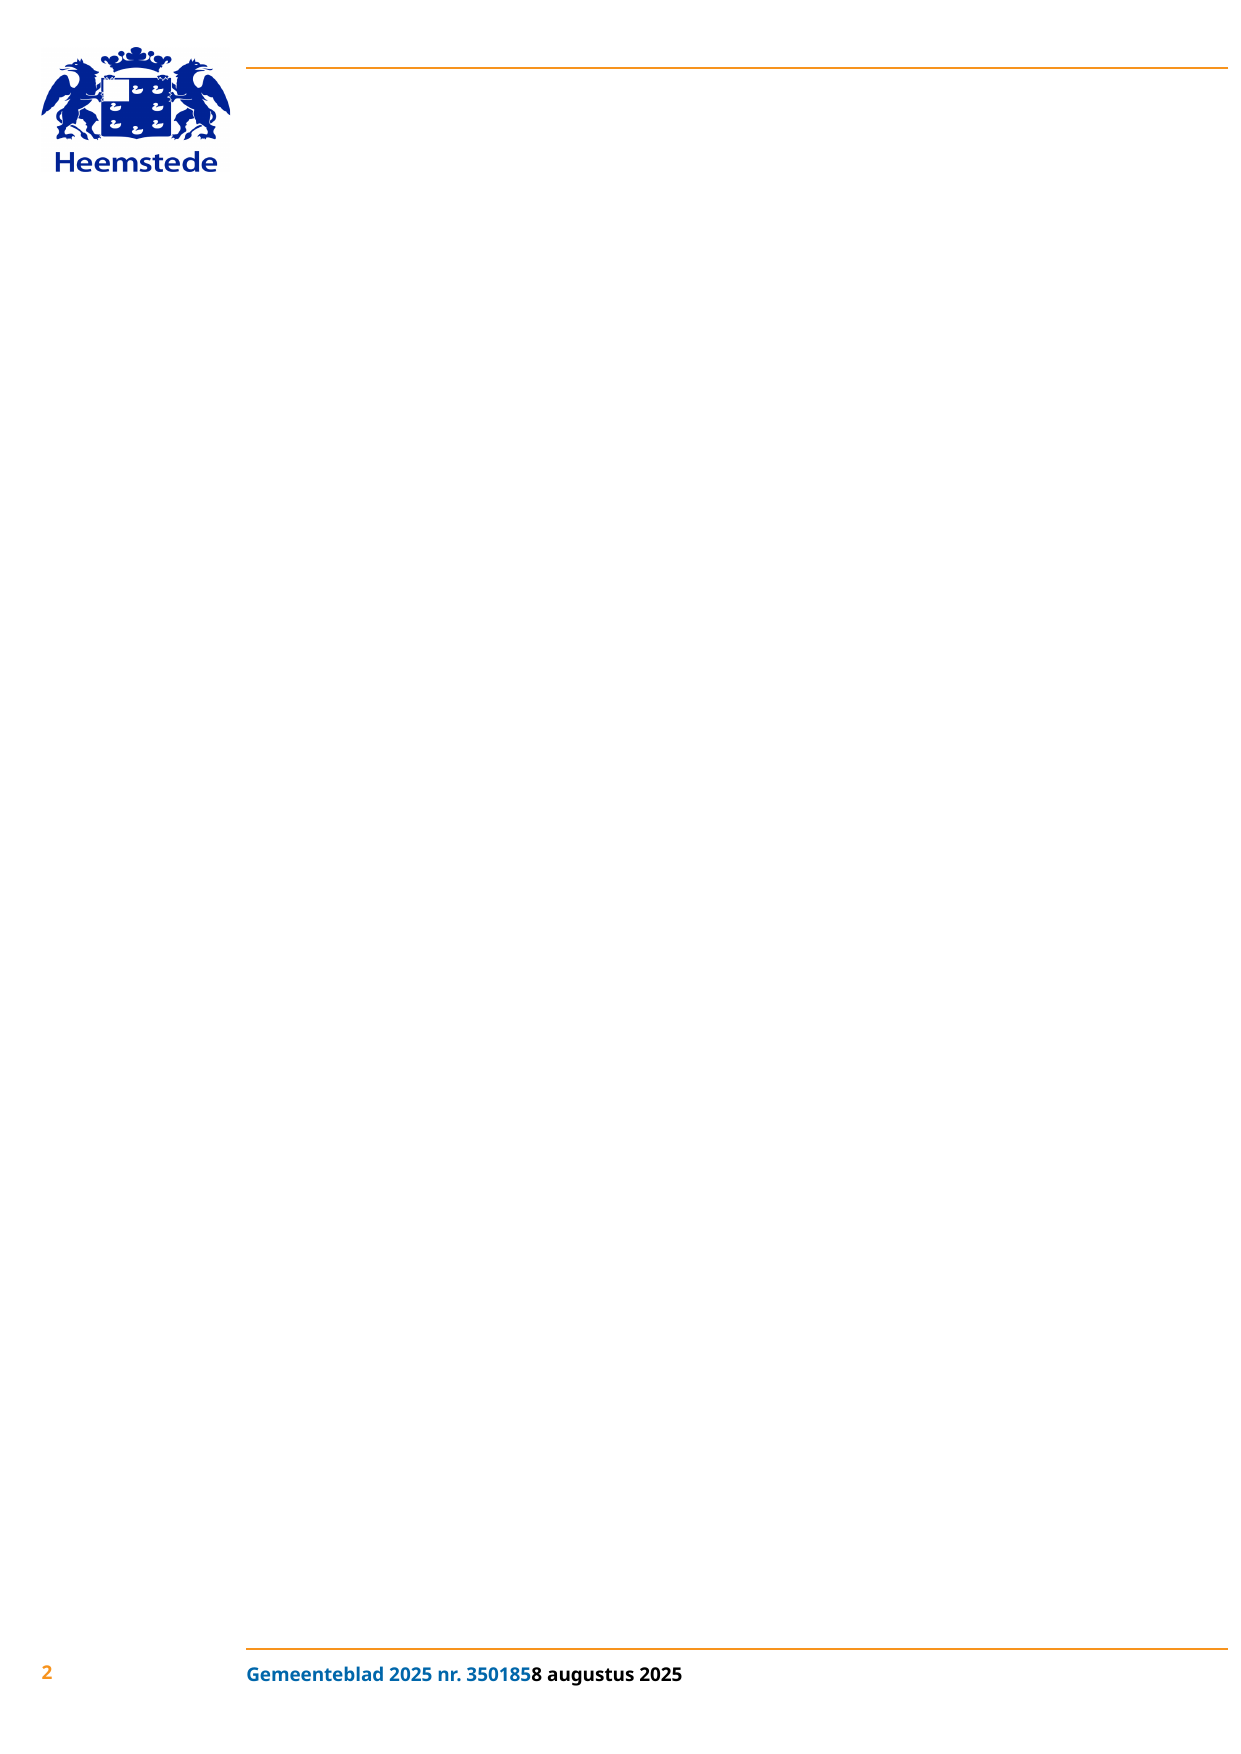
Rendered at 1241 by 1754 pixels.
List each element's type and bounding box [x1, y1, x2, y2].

picture [41, 47, 231, 172]
